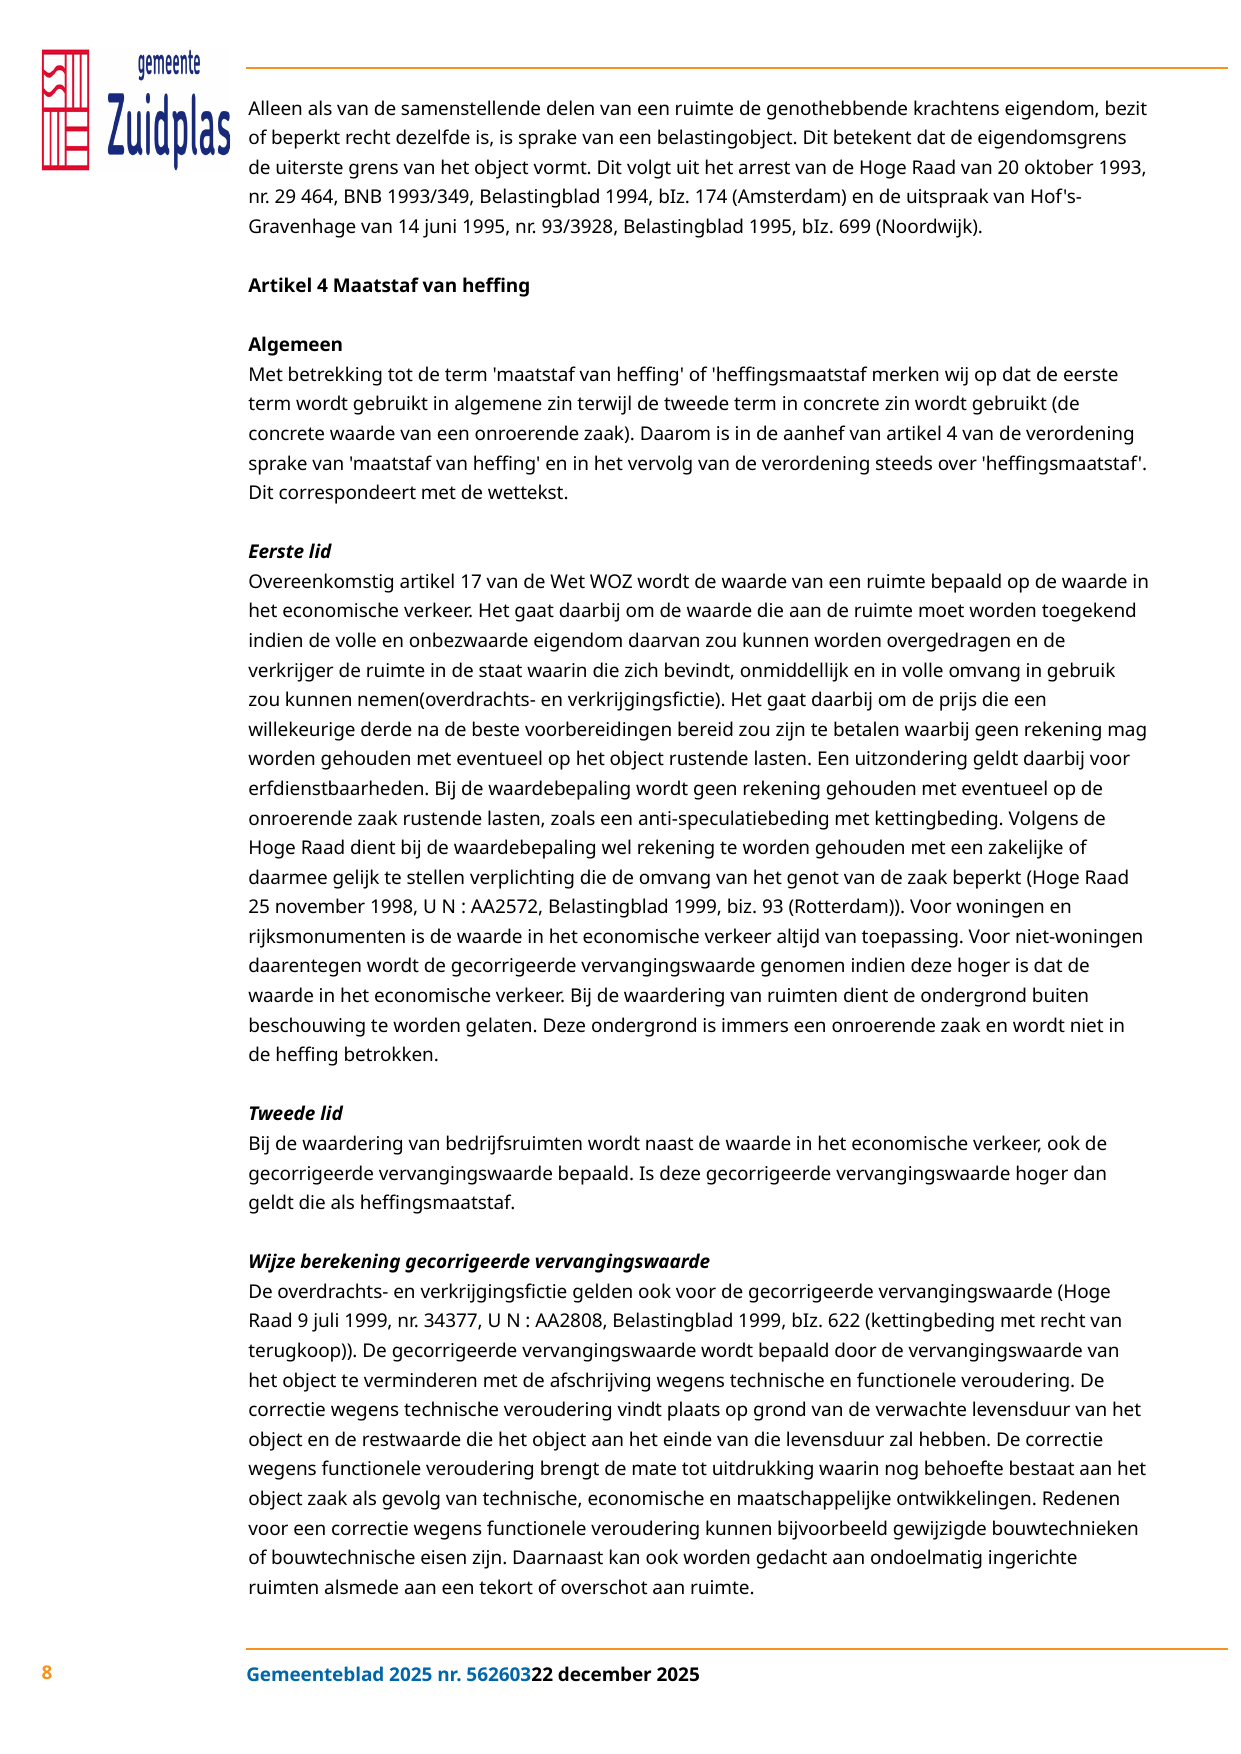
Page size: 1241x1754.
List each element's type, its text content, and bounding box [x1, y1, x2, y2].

text Eerste lid [248, 538, 1152, 564]
text De overdrachts- en verkrijgingsfictie gelden ook voor de gecorrigeerde vervangingswaarde (Hoge Raad 9 juli 1999, nr. 34377, U N : AA2808, Belastingblad 1999, bIz. 622 (kettingbeding met recht van terugkoop)). De gecorrigeerde vervangingswaarde wordt bepaald door de vervangingswaarde van het object te verminderen met de afschrijving wegens technische en functionele veroudering. De correctie wegens technische veroudering vindt plaats op grond van de verwachte levensduur van het object en de restwaarde die het object aan het einde van die levensduur zal hebben. De correctie wegens functionele veroudering brengt de mate tot uitdrukking waarin nog behoefte bestaat aan het object zaak als gevolg van technische, economische en maatschappelijke ontwikkelingen. Redenen voor een correctie wegens functionele veroudering kunnen bijvoorbeeld gewijzigde bouwtechnieken of bouwtechnische eisen zijn. Daarnaast kan ook worden gedacht aan ondoelmatig ingerichte ruimten alsmede aan een tekort of overschot aan ruimte. [248, 1278, 1152, 1600]
text Tweede lid [248, 1101, 1152, 1126]
text Met betrekking tot de term 'maatstaf van heffing' of 'heffingsmaatstaf merken wij op dat de eerste term wordt gebruikt in algemene zin terwijl de tweede term in concrete zin wordt gebruikt (de concrete waarde van een onroerende zaak). Daarom is in de aanhef van artikel 4 van de verordening sprake van 'maatstaf van heffing' en in het vervolg van de verordening steeds over 'heffingsmaatstaf'. Dit correspondeert met de wettekst. [248, 361, 1152, 505]
text Alleen als van de samenstellende delen van een ruimte de genothebbende krachtens eigendom, bezit of beperkt recht dezelfde is, is sprake van een belastingobject. Dit betekent dat de eigendomsgrens de uiterste grens van het object vormt. Dit volgt uit het arrest van de Hoge Raad van 20 oktober 1993, nr. 29 464, BNB 1993/349, Belastingblad 1994, bIz. 174 (Amsterdam) en de uitspraak van Hof's- Gravenhage van 14 juni 1995, nr. 93/3928, Belastingblad 1995, bIz. 699 (Noordwijk). [248, 95, 1152, 239]
text Wijze berekening gecorrigeerde vervangingswaarde [248, 1248, 1152, 1274]
text Bij de waardering van bedrijfsruimten wordt naast de waarde in het economische verkeer, ook de gecorrigeerde vervangingswaarde bepaald. Is deze gecorrigeerde vervangingswaarde hoger dan geldt die als heffingsmaatstaf. [248, 1130, 1152, 1215]
text Overeenkomstig artikel 17 van de Wet WOZ wordt de waarde van een ruimte bepaald op de waarde in het economische verkeer. Het gaat daarbij om de waarde die aan de ruimte moet worden toegekend indien de volle en onbezwaarde eigendom daarvan zou kunnen worden overgedragen en de verkrijger de ruimte in de staat waarin die zich bevindt, onmiddellijk en in volle omvang in gebruik zou kunnen nemen(overdrachts- en verkrijgingsfictie). Het gaat daarbij om de prijs die een willekeurige derde na de beste voorbereidingen bereid zou zijn te betalen waarbij geen rekening mag worden gehouden met eventueel op het object rustende lasten. Een uitzondering geldt daarbij voor erfdienstbaarheden. Bij de waardebepaling wordt geen rekening gehouden met eventueel op de onroerende zaak rustende lasten, zoals een anti-speculatiebeding met kettingbeding. Volgens de Hoge Raad dient bij de waardebepaling wel rekening te worden gehouden met een zakelijke of daarmee gelijk te stellen verplichting die de omvang van het genot van de zaak beperkt (Hoge Raad 25 november 1998, U N : AA2572, Belastingblad 1999, biz. 93 (Rotterdam)). Voor woningen en rijksmonumenten is de waarde in het economische verkeer altijd van toepassing. Voor niet-woningen daarentegen wordt de gecorrigeerde vervangingswaarde genomen indien deze hoger is dat de waarde in het economische verkeer. Bij de waardering van ruimten dient de ondergrond buiten beschouwing te worden gelaten. Deze ondergrond is immers een onroerende zaak en wordt niet in de heffing betrokken. [248, 568, 1152, 1067]
picture [41, 47, 231, 172]
text Algemeen [248, 331, 1152, 357]
text Artikel 4 Maatstaf van heffing [248, 272, 1152, 298]
